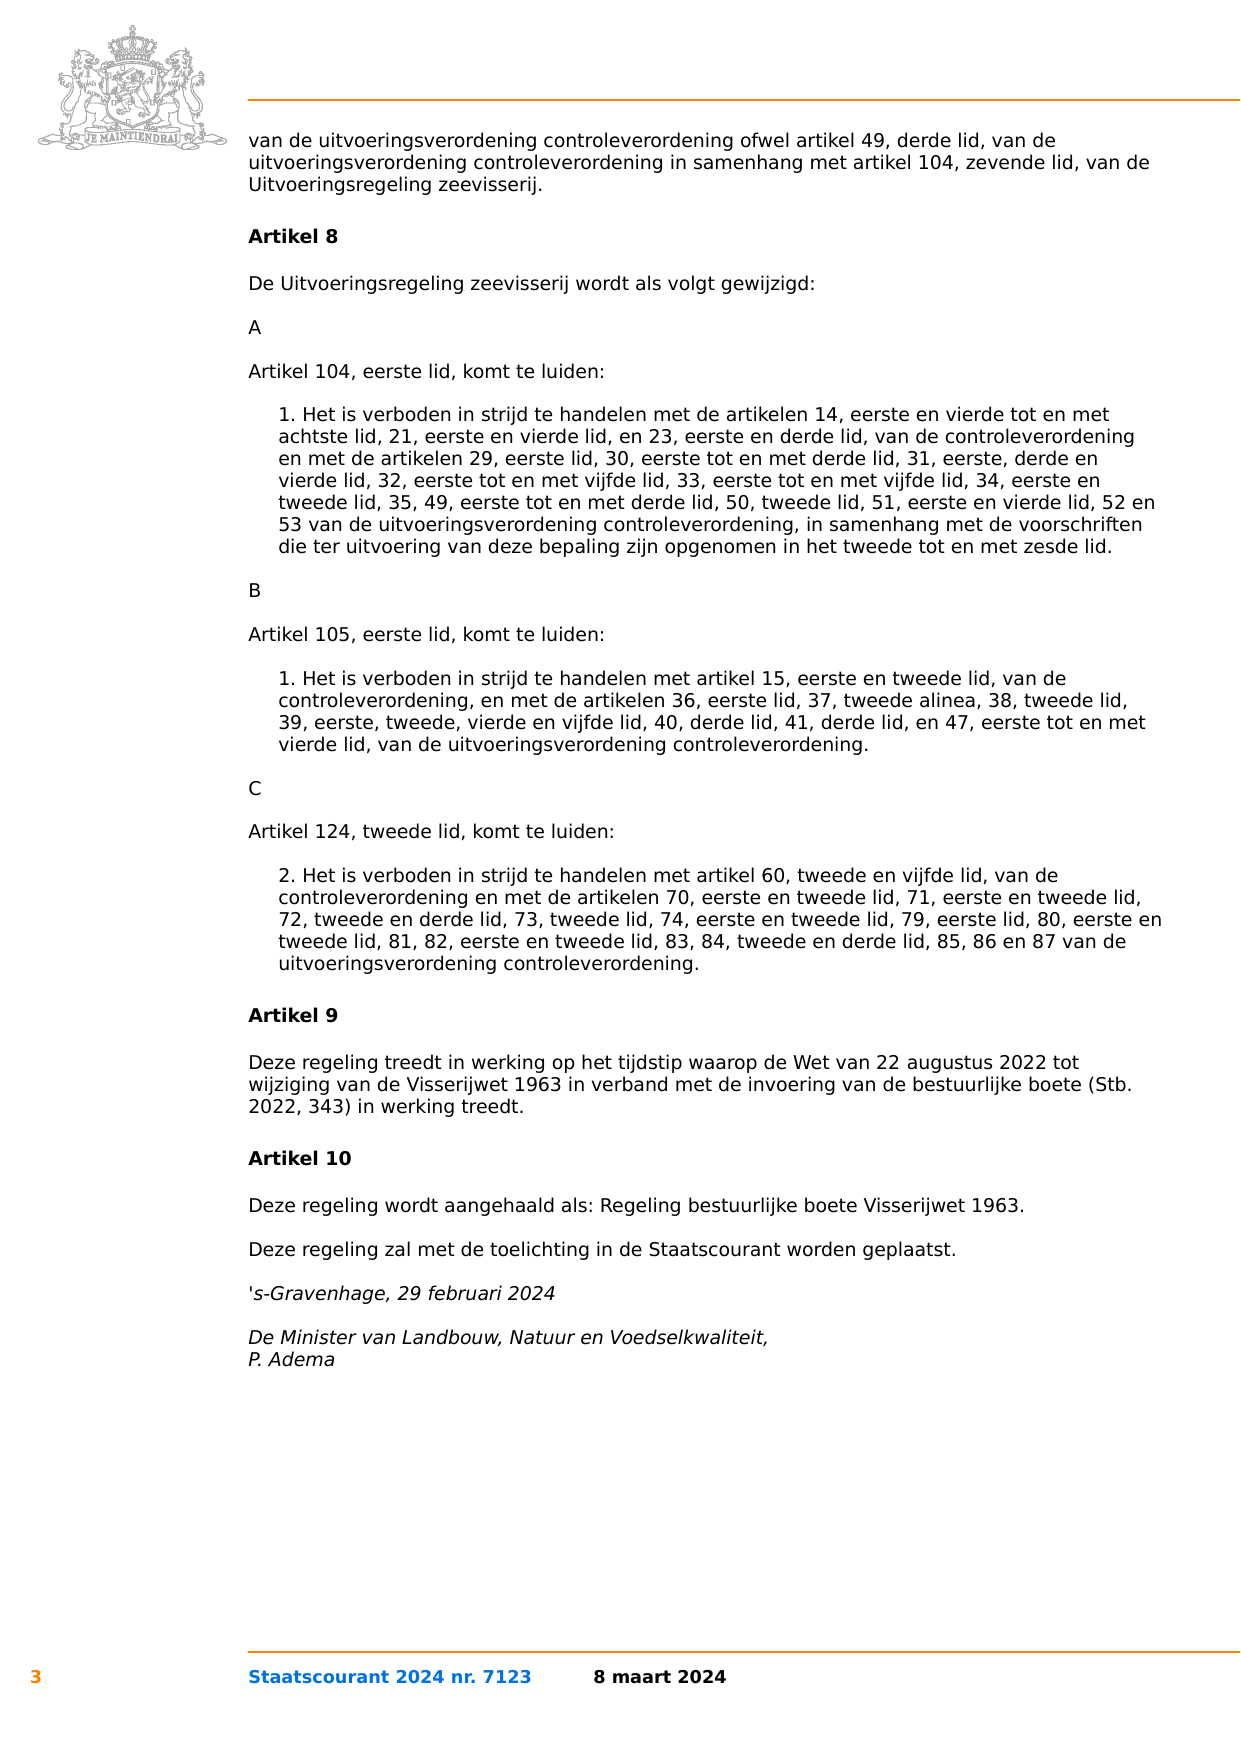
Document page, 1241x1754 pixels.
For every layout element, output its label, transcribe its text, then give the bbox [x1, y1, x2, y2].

text A [248, 317, 1163, 339]
text Artikel 104, eerste lid, komt te luiden: [248, 361, 1163, 382]
subtitle Artikel 10 [248, 1148, 1163, 1170]
text De Uitvoeringsregeling zeevisserij wordt als volgt gewijzigd: [248, 273, 1163, 295]
text 1. Het is verboden in strijd te handelen met artikel 15, eerste en tweede lid, van de controleverordening, en met de artikelen 36, eerste lid, 37, tweede alinea, 38, tweede lid, 39, eerste, tweede, vierde en vijfde lid, 40, derde lid, 41, derde lid, en 47, eerste tot en met vierde lid, van de uitvoeringsverordening controleverordening. [278, 668, 1163, 756]
subtitle Artikel 9 [248, 1005, 1163, 1027]
text B [248, 580, 1163, 602]
text 1. Het is verboden in strijd te handelen met de artikelen 14, eerste en vierde tot en met achtste lid, 21, eerste en vierde lid, en 23, eerste en derde lid, van de controleverordening en met de artikelen 29, eerste lid, 30, eerste tot en met derde lid, 31, eerste, derde en vierde lid, 32, eerste tot en met vijfde lid, 33, eerste tot en met vijfde lid, 34, eerste en tweede lid, 35, 49, eerste tot en met derde lid, 50, tweede lid, 51, eerste en vierde lid, 52 en 53 van de uitvoeringsverordening controleverordening, in samenhang met de voorschriften die ter uitvoering van deze bepaling zijn opgenomen in het tweede tot en met zesde lid. [278, 404, 1163, 558]
text Deze regeling wordt aangehaald als: Regeling bestuurlijke boete Visserijwet 1963. [248, 1195, 1163, 1217]
text C [248, 778, 1163, 799]
text Artikel 105, eerste lid, komt te luiden: [248, 624, 1163, 646]
text Deze regeling zal met de toelichting in de Staatscourant worden geplaatst. [248, 1239, 1163, 1261]
text Deze regeling treedt in werking op het tijdstip waarop de Wet van 22 augustus 2022 tot wijziging van de Visserijwet 1963 in verband met de invoering van de bestuurlijke boete (Stb. 2022, 343) in werking treedt. [248, 1052, 1163, 1118]
picture [38, 25, 227, 150]
text Artikel 124, tweede lid, komt te luiden: [248, 821, 1163, 843]
text 's-Gravenhage, 29 februari 2024 [248, 1283, 1163, 1305]
subtitle Artikel 8 [248, 226, 1163, 248]
text De Minister van Landbouw, Natuur en Voedselkwaliteit, P. Adema [248, 1327, 1163, 1371]
text 2. Het is verboden in strijd te handelen met artikel 60, tweede en vijfde lid, van de controleverordening en met de artikelen 70, eerste en tweede lid, 71, eerste en tweede lid, 72, tweede en derde lid, 73, tweede lid, 74, eerste en tweede lid, 79, eerste lid, 80, eerste en tweede lid, 81, 82, eerste en tweede lid, 83, 84, tweede en derde lid, 85, 86 en 87 van de uitvoeringsverordening controleverordening. [278, 865, 1163, 975]
text van de uitvoeringsverordening controleverordening ofwel artikel 49, derde lid, van de uitvoeringsverordening controleverordening in samenhang met artikel 104, zevende lid, van de Uitvoeringsregeling zeevisserij. [248, 130, 1163, 196]
